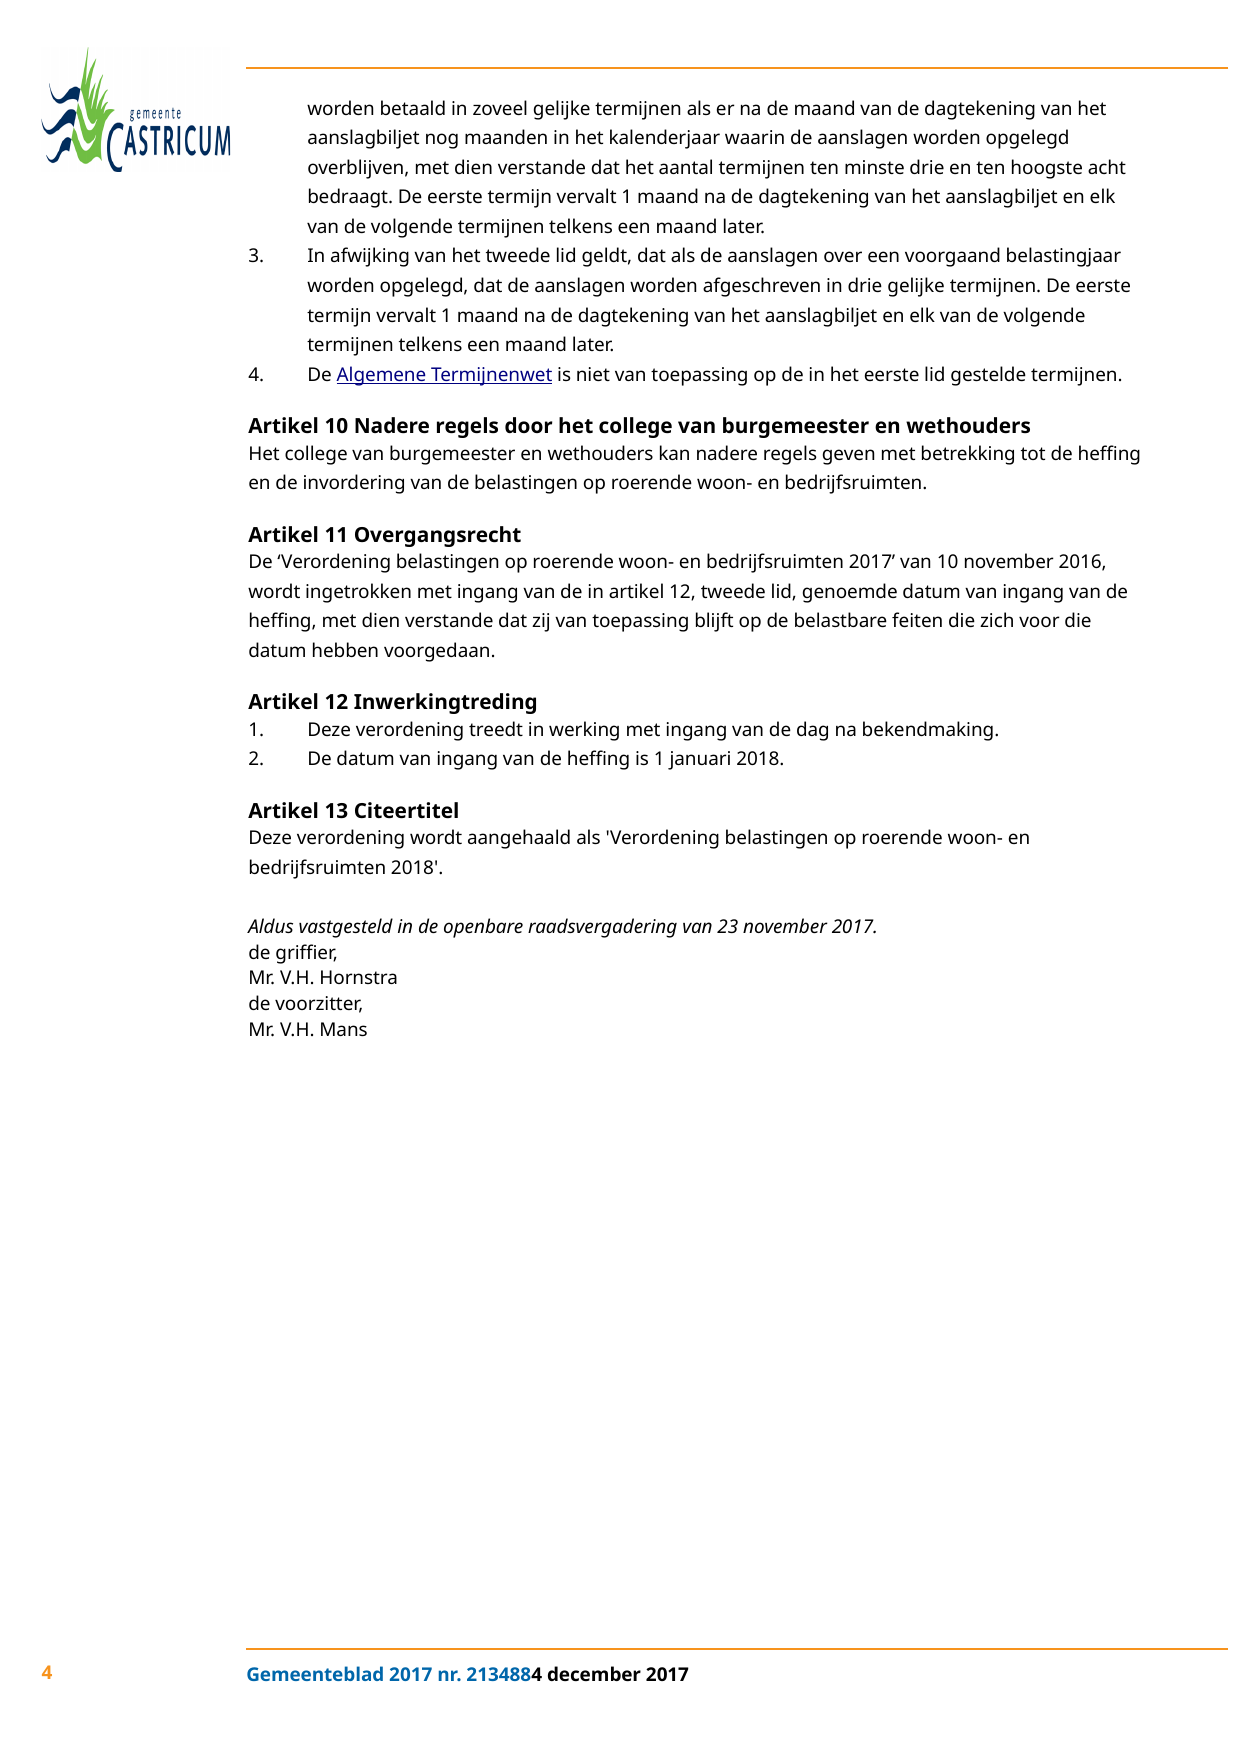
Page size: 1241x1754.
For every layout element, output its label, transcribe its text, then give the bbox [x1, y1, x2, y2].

list De Algemene Termijnenwet is niet van toepassing op de in het eerste lid gestelde termijnen. [248, 361, 1152, 387]
text Aldus vastgesteld in de openbare raadsvergadering van 23 november 2017. [248, 913, 1152, 939]
list worden betaald in zoveel gelijke termijnen als er na de maand van de dagtekening van het aanslagbiljet nog maanden in het kalenderjaar waarin de aanslagen worden opgelegd overblijven, met dien verstande dat het aantal termijnen ten minste drie en ten hoogste acht bedraagt. De eerste termijn vervalt 1 maand na de dagtekening van het aanslagbiljet en elk van de volgende termijnen telkens een maand later. [248, 95, 1152, 239]
list Deze verordening treedt in werking met ingang van de dag na bekendmaking. [248, 716, 1152, 742]
list In afwijking van het tweede lid geldt, dat als de aanslagen over een voorgaand belastingjaar worden opgelegd, dat de aanslagen worden afgeschreven in drie gelijke termijnen. De eerste termijn vervalt 1 maand na de dagtekening van het aanslagbiljet en elk van de volgende termijnen telkens een maand later. [248, 243, 1152, 357]
text De ‘Verordening belastingen op roerende woon- en bedrijfsruimten 2017’ van 10 november 2016, wordt ingetrokken met ingang van de in artikel 12, tweede lid, genoemde datum van ingang van de heffing, met dien verstande dat zij van toepassing blijft op de belastbare feiten die zich voor die datum hebben voorgedaan. [248, 548, 1152, 663]
list De datum van ingang van de heffing is 1 januari 2018. [248, 746, 1152, 771]
text Mr. V.H. Hornstra [248, 964, 1152, 990]
text Artikel 12 Inwerkingtreding [248, 687, 1152, 716]
text de griffier, [248, 939, 1152, 964]
text Artikel 11 Overgangsrecht [248, 520, 1152, 548]
text Artikel 13 Citeertitel [248, 796, 1152, 824]
text Artikel 10 Nadere regels door het college van burgemeester en wethouders [248, 411, 1152, 440]
text Mr. V.H. Mans [248, 1016, 1152, 1042]
text Deze verordening wordt aangehaald als 'Verordening belastingen op roerende woon- en bedrijfsruimten 2018'. [248, 824, 1152, 880]
picture [41, 47, 231, 172]
text de voorzitter, [248, 990, 1152, 1016]
text Het college van burgemeester en wethouders kan nadere regels geven met betrekking tot de heffing en de invordering van de belastingen op roerende woon- en bedrijfsruimten. [248, 440, 1152, 495]
